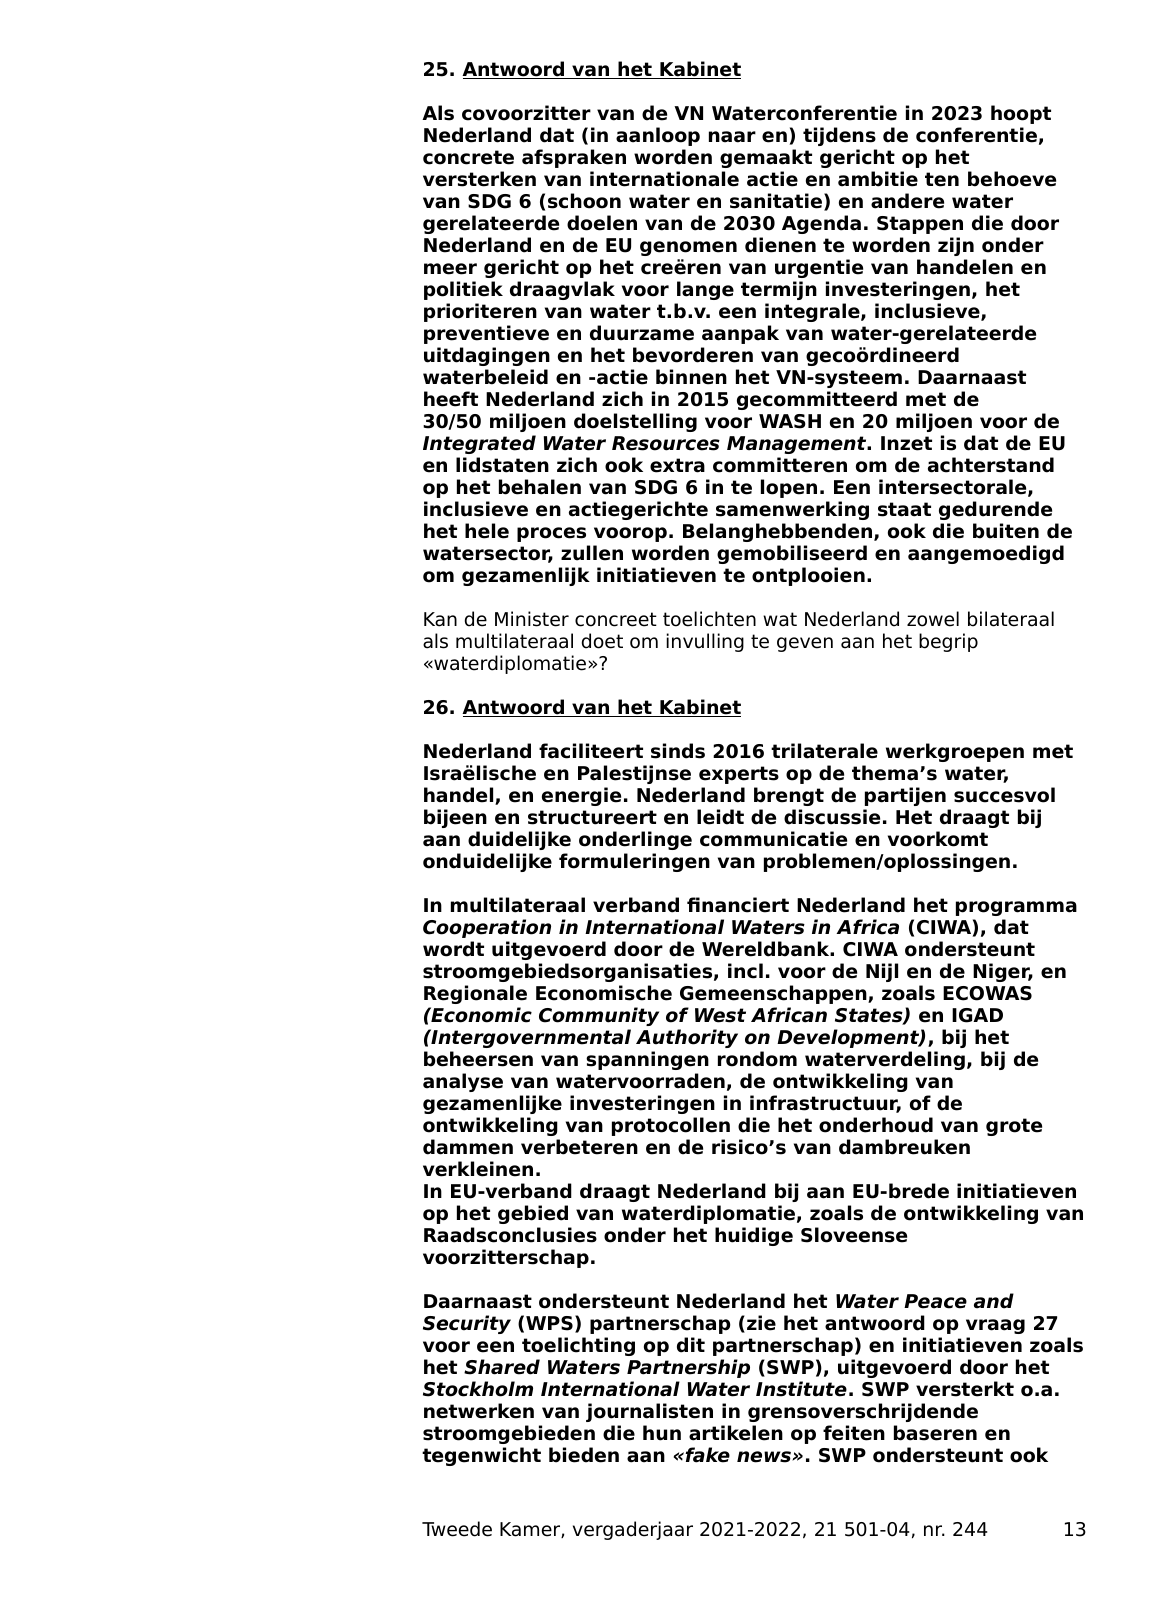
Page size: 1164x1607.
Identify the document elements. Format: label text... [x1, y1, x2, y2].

text Nederland faciliteert sinds 2016 trilaterale werkgroepen met Israëlische en Palestijnse experts op de thema’s water, handel, en energie. Nederland brengt de partijen succesvol bijeen en structureert en leidt de discussie. Het draagt bij aan duidelijke onderlinge communicatie en voorkomt onduidelijke formuleringen van problemen/oplossingen. [422, 741, 1087, 873]
text Daarnaast ondersteunt Nederland het Water Peace and Security (WPS) partnerschap (zie het antwoord op vraag 27 voor een toelichting op dit partnerschap) en initiatieven zoals het Shared Waters Partnership (SWP), uitgevoerd door het Stockholm International Water Institute. SWP versterkt o.a. netwerken van journalisten in grensoverschrijdende stroomgebieden die hun artikelen op feiten baseren en tegenwicht bieden aan «fake news». SWP ondersteunt ook [422, 1291, 1087, 1467]
text In multilateraal verband financiert Nederland het programma Cooperation in International Waters in Africa (CIWA), dat wordt uitgevoerd door de Wereldbank. CIWA ondersteunt stroomgebiedsorganisaties, incl. voor de Nijl en de Niger, en Regionale Economische Gemeenschappen, zoals ECOWAS (Economic Community of West African States) en IGAD (Intergovernmental Authority on Development), bij het beheersen van spanningen rondom waterverdeling, bij de analyse van watervoorraden, de ontwikkeling van gezamenlijke investeringen in infrastructuur, of de ontwikkeling van protocollen die het onderhoud van grote dammen verbeteren en de risico’s van dambreuken verkleinen. [422, 895, 1087, 1181]
text Als covoorzitter van de VN Waterconferentie in 2023 hoopt Nederland dat (in aanloop naar en) tijdens de conferentie, concrete afspraken worden gemaakt gericht op het versterken van internationale actie en ambitie ten behoeve van SDG 6 (schoon water en sanitatie) en andere water gerelateerde doelen van de 2030 Agenda. Stappen die door Nederland en de EU genomen dienen te worden zijn onder meer gericht op het creëren van urgentie van handelen en politiek draagvlak voor lange termijn investeringen, het prioriteren van water t.b.v. een integrale, inclusieve, preventieve en duurzame aanpak van water-gerelateerde uitdagingen en het bevorderen van gecoördineerd waterbeleid en -actie binnen het VN-systeem. Daarnaast heeft Nederland zich in 2015 gecommitteerd met de 30/50 miljoen doelstelling voor WASH en 20 miljoen voor de Integrated Water Resources Management. Inzet is dat de EU en lidstaten zich ook extra committeren om de achterstand op het behalen van SDG 6 in te lopen. Een intersectorale, inclusieve en actiegerichte samenwerking staat gedurende het hele proces voorop. Belanghebbenden, ook die buiten de watersector, zullen worden gemobiliseerd en aangemoedigd om gezamenlijk initiatieven te ontplooien. [422, 103, 1087, 587]
text In EU-verband draagt Nederland bij aan EU-brede initiatieven op het gebied van waterdiplomatie, zoals de ontwikkeling van Raadsconclusies onder het huidige Sloveense voorzitterschap. [422, 1181, 1087, 1269]
text Kan de Minister concreet toelichten wat Nederland zowel bilateraal als multilateraal doet om invulling te geven aan het begrip «waterdiplomatie»? [422, 609, 1087, 675]
subtitle 26. Antwoord van het Kabinet [422, 697, 1087, 719]
subtitle 25. Antwoord van het Kabinet [422, 59, 1087, 81]
